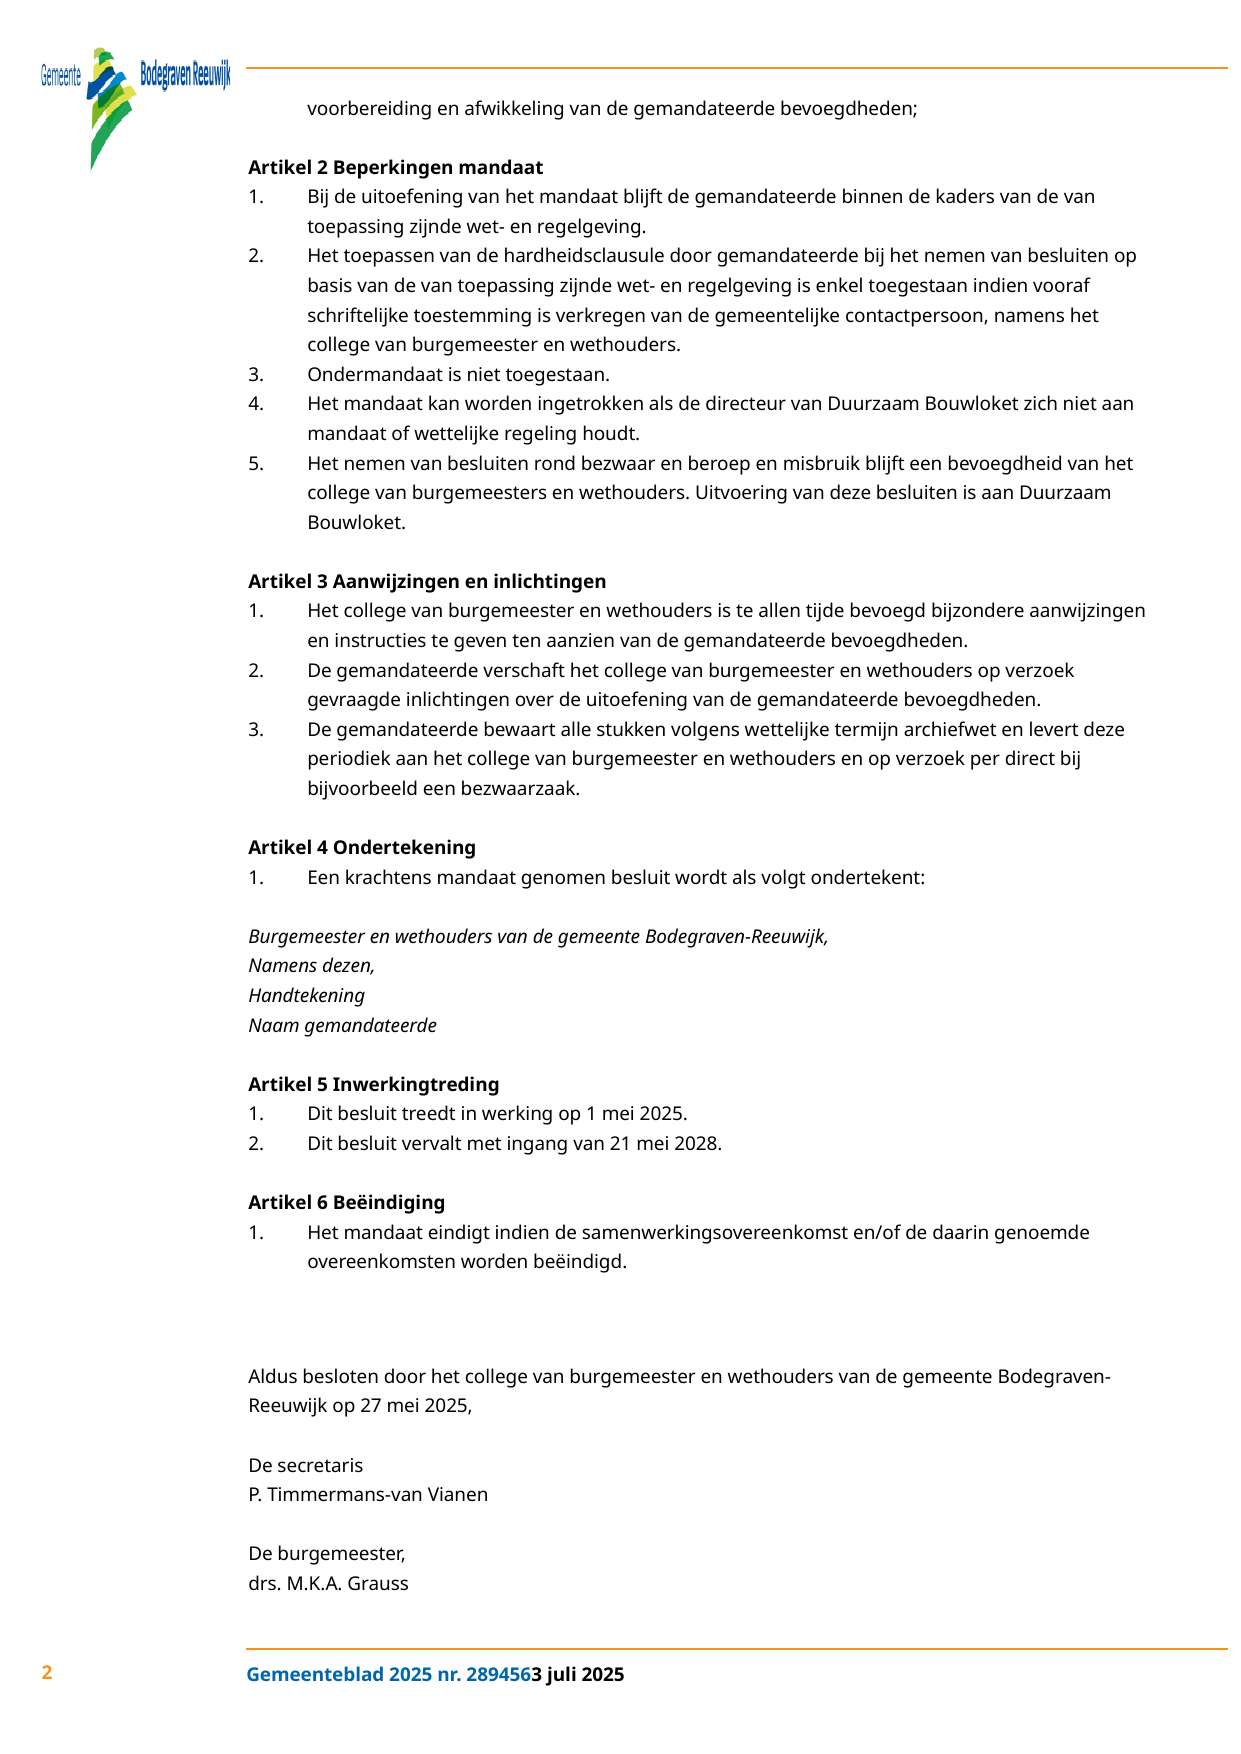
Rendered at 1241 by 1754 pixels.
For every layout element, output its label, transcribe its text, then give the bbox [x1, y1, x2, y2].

text Artikel 3 Aanwijzingen en inlichtingen [248, 568, 1152, 594]
text Artikel 5 Inwerkingtreding [248, 1071, 1152, 1097]
list Dit besluit treedt in werking op 1 mei 2025. [248, 1101, 1152, 1126]
text Handtekening [248, 982, 1152, 1008]
text Naam gemandateerde [248, 1012, 1152, 1038]
text Artikel 6 Beëindiging [248, 1189, 1152, 1215]
text Namens dezen, [248, 953, 1152, 978]
list Een krachtens mandaat genomen besluit wordt als volgt ondertekent: [248, 864, 1152, 890]
text P. Timmermans-van Vianen [248, 1481, 1152, 1507]
text Burgemeester en wethouders van de gemeente Bodegraven-Reeuwijk, [248, 923, 1152, 949]
text De secretaris [248, 1452, 1152, 1477]
text Artikel 2 Beperkingen mandaat [248, 154, 1152, 180]
list Dit besluit vervalt met ingang van 21 mei 2028. [248, 1130, 1152, 1156]
list Het mandaat eindigt indien de samenwerkingsovereenkomst en/of de daarin genoemde overeenkomsten worden beëindigd. [248, 1219, 1152, 1274]
list Ondermandaat is niet toegestaan. [248, 361, 1152, 387]
picture [41, 47, 231, 172]
list De gemandateerde bewaart alle stukken volgens wettelijke termijn archiefwet en levert deze periodiek aan het college van burgemeester en wethouders en op verzoek per direct bij bijvoorbeeld een bezwaarzaak. [248, 716, 1152, 801]
list voorbereiding en afwikkeling van de gemandateerde bevoegdheden; [248, 95, 1152, 121]
list Het mandaat kan worden ingetrokken als de directeur van Duurzaam Bouwloket zich niet aan mandaat of wettelijke regeling houdt. [248, 391, 1152, 446]
text Aldus besloten door het college van burgemeester en wethouders van de gemeente Bodegraven-Reeuwijk op 27 mei 2025, [248, 1363, 1152, 1418]
list Het toepassen van de hardheidsclausule door gemandateerde bij het nemen van besluiten op basis van de van toepassing zijnde wet- en regelgeving is enkel toegestaan indien vooraf schriftelijke toestemming is verkregen van de gemeentelijke contactpersoon, namens het college van burgemeester en wethouders. [248, 243, 1152, 357]
text De burgemeester, [248, 1541, 1152, 1566]
list Het nemen van besluiten rond bezwaar en beroep en misbruik blijft een bevoegdheid van het college van burgemeesters en wethouders. Uitvoering van deze besluiten is aan Duurzaam Bouwloket. [248, 450, 1152, 535]
list De gemandateerde verschaft het college van burgemeester en wethouders op verzoek gevraagde inlichtingen over de uitoefening van de gemandateerde bevoegdheden. [248, 657, 1152, 712]
text Artikel 4 Ondertekening [248, 834, 1152, 860]
list Bij de uitoefening van het mandaat blijft de gemandateerde binnen de kaders van de van toepassing zijnde wet- en regelgeving. [248, 183, 1152, 239]
list Het college van burgemeester en wethouders is te allen tijde bevoegd bijzondere aanwijzingen en instructies te geven ten aanzien van de gemandateerde bevoegdheden. [248, 598, 1152, 653]
text drs. M.K.A. Grauss [248, 1570, 1152, 1596]
